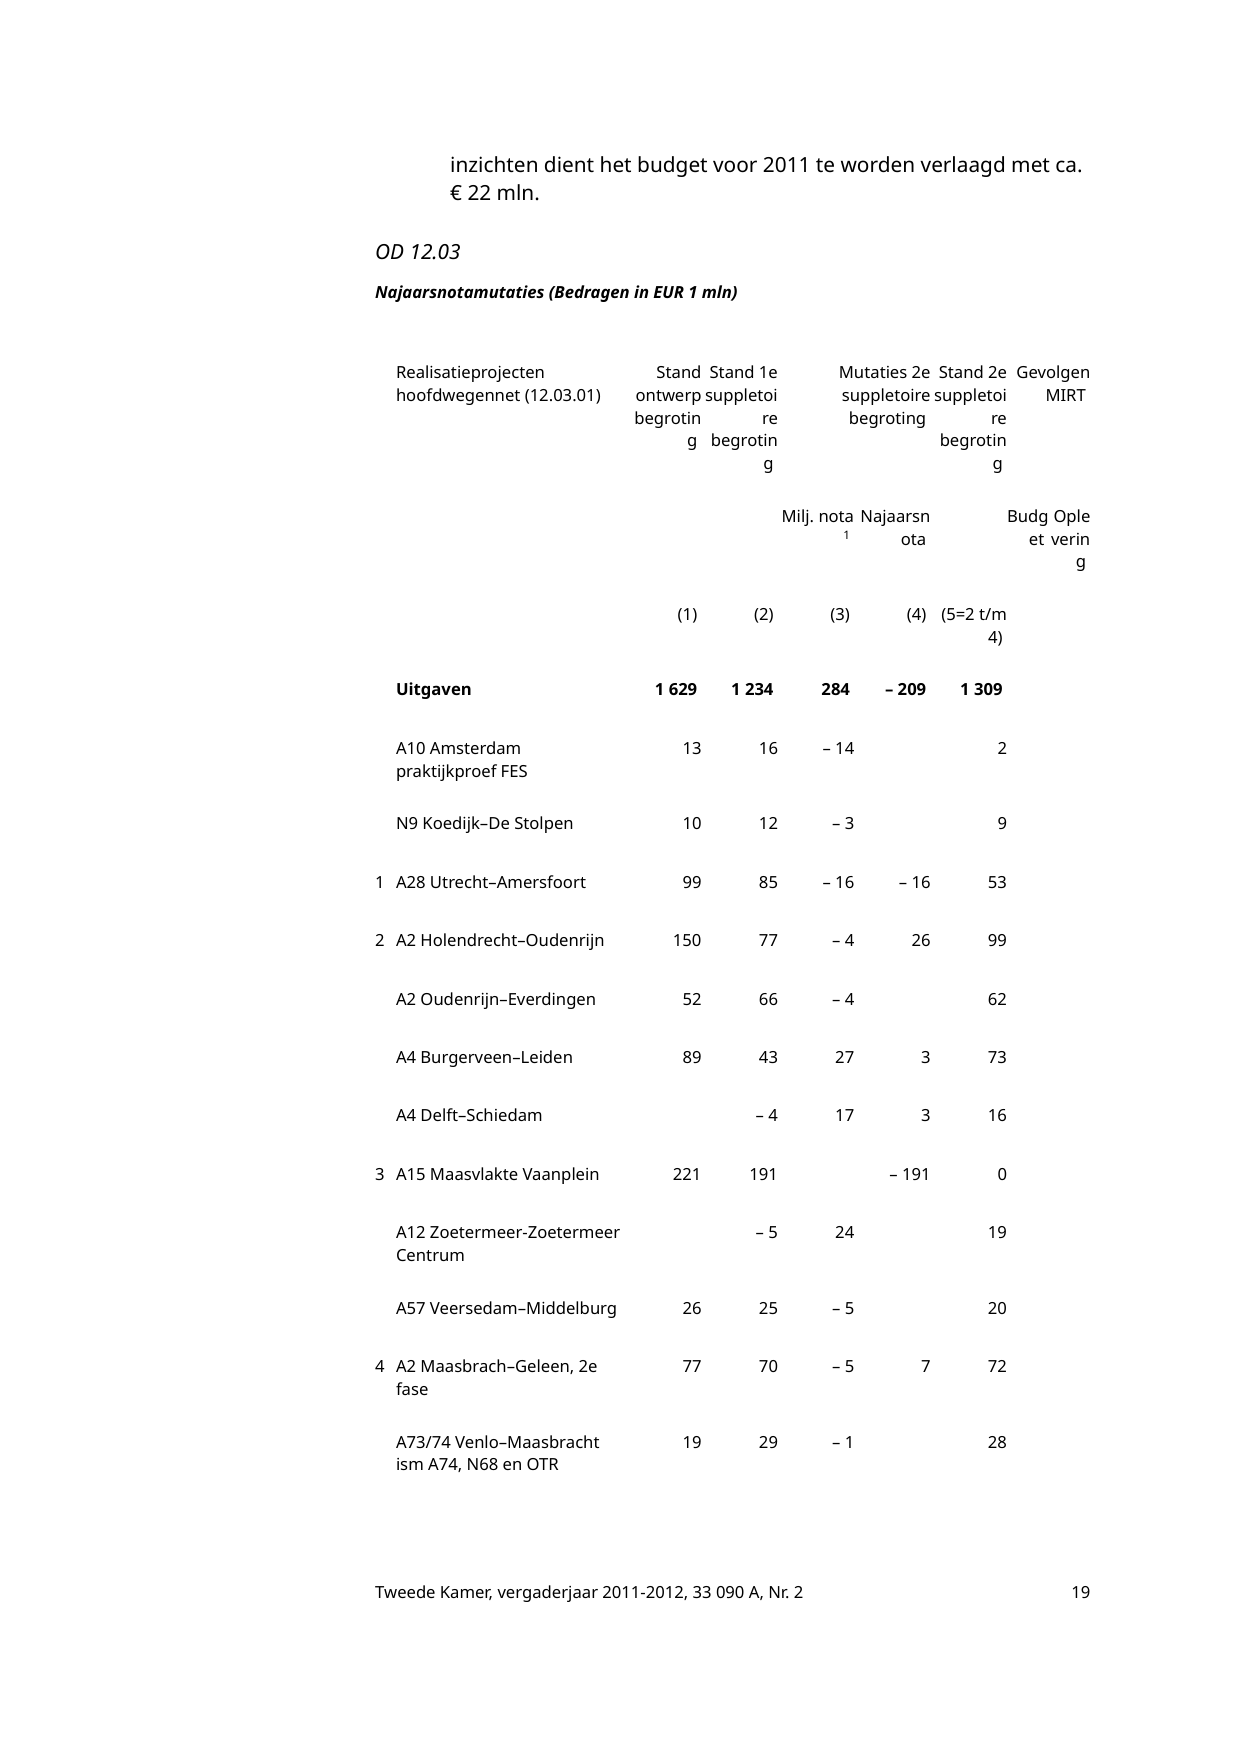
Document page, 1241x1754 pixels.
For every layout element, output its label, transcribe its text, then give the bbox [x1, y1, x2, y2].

table_cell A28 Utrecht–Amersfoort [396, 870, 625, 929]
table_cell [375, 1430, 396, 1506]
table_cell A2 Oudenrijn–Everdingen [396, 987, 625, 1046]
table_cell [1048, 1355, 1090, 1430]
table_cell 70 [701, 1355, 778, 1430]
table_cell [1007, 1221, 1048, 1296]
table_cell – 4 [701, 1104, 778, 1162]
text OD 12.03 [375, 237, 1090, 265]
table_cell 150 [625, 929, 701, 987]
table_cell – 5 [778, 1296, 854, 1355]
table_cell – 191 [854, 1163, 930, 1221]
table_cell [375, 812, 396, 870]
table_cell 89 [625, 1046, 701, 1104]
table_cell [375, 603, 396, 678]
table_cell [625, 505, 701, 603]
table_cell [1007, 1296, 1048, 1355]
table_cell 17 [778, 1104, 854, 1162]
table_cell 1 [375, 870, 396, 929]
table_cell – 4 [778, 987, 854, 1046]
table_cell 99 [930, 929, 1007, 987]
table_cell 20 [930, 1296, 1007, 1355]
table_cell A4 Burgerveen–Leiden [396, 1046, 625, 1104]
table_cell – 5 [701, 1221, 778, 1296]
table_cell 19 [625, 1430, 701, 1506]
table_cell – 3 [778, 812, 854, 870]
table_cell – 209 [854, 678, 930, 736]
table_cell 1 309 [930, 678, 1007, 736]
table_cell [375, 736, 396, 812]
table_cell Najaarsnota [854, 505, 930, 603]
table_cell A12 Zoetermeer-Zoetermeer Centrum [396, 1221, 625, 1296]
table_cell 3 [854, 1104, 930, 1162]
list inzichten dient het budget voor 2011 te worden verlaagd met ca. € 22 mln. [375, 150, 1090, 207]
table_header Mutaties 2e suppletoire begroting [778, 361, 930, 504]
table_cell – 16 [854, 870, 930, 929]
table_cell [396, 603, 625, 678]
table_cell 9 [930, 812, 1007, 870]
table_cell 53 [930, 870, 1007, 929]
table_cell 221 [625, 1163, 701, 1221]
table_cell [778, 1163, 854, 1221]
table_cell [1048, 929, 1090, 987]
table_cell A4 Delft–Schiedam [396, 1104, 625, 1162]
table_cell [854, 812, 930, 870]
table_header [375, 361, 396, 504]
table_cell 27 [778, 1046, 854, 1104]
table_cell A2 Holendrecht–Oudenrijn [396, 929, 625, 987]
table_cell [1007, 1430, 1048, 1506]
table_cell [1048, 603, 1090, 678]
table_cell [1007, 736, 1048, 812]
table_cell [1007, 1046, 1048, 1104]
table_cell 10 [625, 812, 701, 870]
table_cell [375, 678, 396, 736]
table_cell 3 [375, 1163, 396, 1221]
table_cell – 1 [778, 1430, 854, 1506]
table_header Stand ontwerp begroting [625, 361, 701, 504]
table_cell [1007, 1355, 1048, 1430]
table_cell 77 [701, 929, 778, 987]
table_cell [1048, 1163, 1090, 1221]
table_cell [1048, 736, 1090, 812]
table_cell (5=2 t/m 4) [930, 603, 1007, 678]
table_cell [1048, 1296, 1090, 1355]
table_cell 2 [375, 929, 396, 987]
table_cell – 5 [778, 1355, 854, 1430]
table_cell 1 234 [701, 678, 778, 736]
table_cell [375, 1046, 396, 1104]
table_header Gevolgen MIRT [1007, 361, 1090, 504]
table_cell [1048, 812, 1090, 870]
table_cell [1007, 678, 1048, 736]
table_cell (3) [778, 603, 854, 678]
table_cell 99 [625, 870, 701, 929]
table_cell [1007, 870, 1048, 929]
table_cell [1007, 1163, 1048, 1221]
table_cell [1007, 929, 1048, 987]
table_cell 26 [625, 1296, 701, 1355]
table_header Stand 2e suppletoire begroting [930, 361, 1007, 504]
table_cell [625, 1104, 701, 1162]
table_cell 85 [701, 870, 778, 929]
table_cell N9 Koedijk–De Stolpen [396, 812, 625, 870]
table_cell 3 [854, 1046, 930, 1104]
table_cell 7 [854, 1355, 930, 1430]
table_cell Milj. nota 1 [778, 505, 854, 603]
table_cell (2) [701, 603, 778, 678]
table_cell [375, 987, 396, 1046]
table_cell 16 [930, 1104, 1007, 1162]
table_cell [1048, 987, 1090, 1046]
table_cell [1007, 603, 1048, 678]
table_cell 77 [625, 1355, 701, 1430]
table_cell [1007, 812, 1048, 870]
table_cell 1 629 [625, 678, 701, 736]
table_cell 4 [375, 1355, 396, 1430]
table_cell 24 [778, 1221, 854, 1296]
table_cell [375, 1221, 396, 1296]
table_cell 28 [930, 1430, 1007, 1506]
table_cell [854, 736, 930, 812]
table_cell [854, 1430, 930, 1506]
table_cell [1007, 987, 1048, 1046]
table_cell 43 [701, 1046, 778, 1104]
table_cell (1) [625, 603, 701, 678]
table_cell Oplevering [1048, 505, 1090, 603]
table_cell A57 Veersedam–Middelburg [396, 1296, 625, 1355]
table_cell [701, 505, 778, 603]
table_cell [625, 1221, 701, 1296]
table_cell A73/74 Venlo–Maasbracht ism A74, N68 en OTR [396, 1430, 625, 1506]
table_cell [1048, 870, 1090, 929]
table_cell 66 [701, 987, 778, 1046]
table_cell [1048, 1046, 1090, 1104]
table_cell 25 [701, 1296, 778, 1355]
table_cell (4) [854, 603, 930, 678]
table_cell [930, 505, 1007, 603]
table_cell 26 [854, 929, 930, 987]
table_cell 19 [930, 1221, 1007, 1296]
table_cell A15 Maasvlakte Vaanplein [396, 1163, 625, 1221]
table_cell [375, 1104, 396, 1162]
table_cell 52 [625, 987, 701, 1046]
table_cell [375, 1296, 396, 1355]
table_cell [1048, 1430, 1090, 1506]
table_cell 191 [701, 1163, 778, 1221]
table_cell [1007, 1104, 1048, 1162]
table_cell A2 Maasbrach–Geleen, 2e fase [396, 1355, 625, 1430]
table_cell [854, 987, 930, 1046]
table_cell [396, 505, 625, 603]
table_header Realisatieprojecten hoofdwegennet (12.03.01) [396, 361, 625, 504]
table_cell 12 [701, 812, 778, 870]
table_cell [854, 1221, 930, 1296]
table_cell [1048, 1104, 1090, 1162]
table_cell A10 Amsterdam praktijkproef FES [396, 736, 625, 812]
table_cell [1048, 678, 1090, 736]
table_cell 13 [625, 736, 701, 812]
table_cell 0 [930, 1163, 1007, 1221]
table_cell [854, 1296, 930, 1355]
table_header Stand 1e suppletoire begroting [701, 361, 778, 504]
table_cell 29 [701, 1430, 778, 1506]
table_cell 284 [778, 678, 854, 736]
table_cell Uitgaven [396, 678, 625, 736]
text Najaarsnotamutaties (Bedragen in EUR 1 mln) [375, 280, 1090, 303]
table_cell 73 [930, 1046, 1007, 1104]
table_cell [1048, 1221, 1090, 1296]
table_cell 16 [701, 736, 778, 812]
table_cell 62 [930, 987, 1007, 1046]
table_cell – 4 [778, 929, 854, 987]
table_cell – 14 [778, 736, 854, 812]
table_cell – 16 [778, 870, 854, 929]
table_cell Budget [1007, 505, 1048, 603]
table_cell 2 [930, 736, 1007, 812]
table_cell [375, 505, 396, 603]
table_cell 72 [930, 1355, 1007, 1430]
